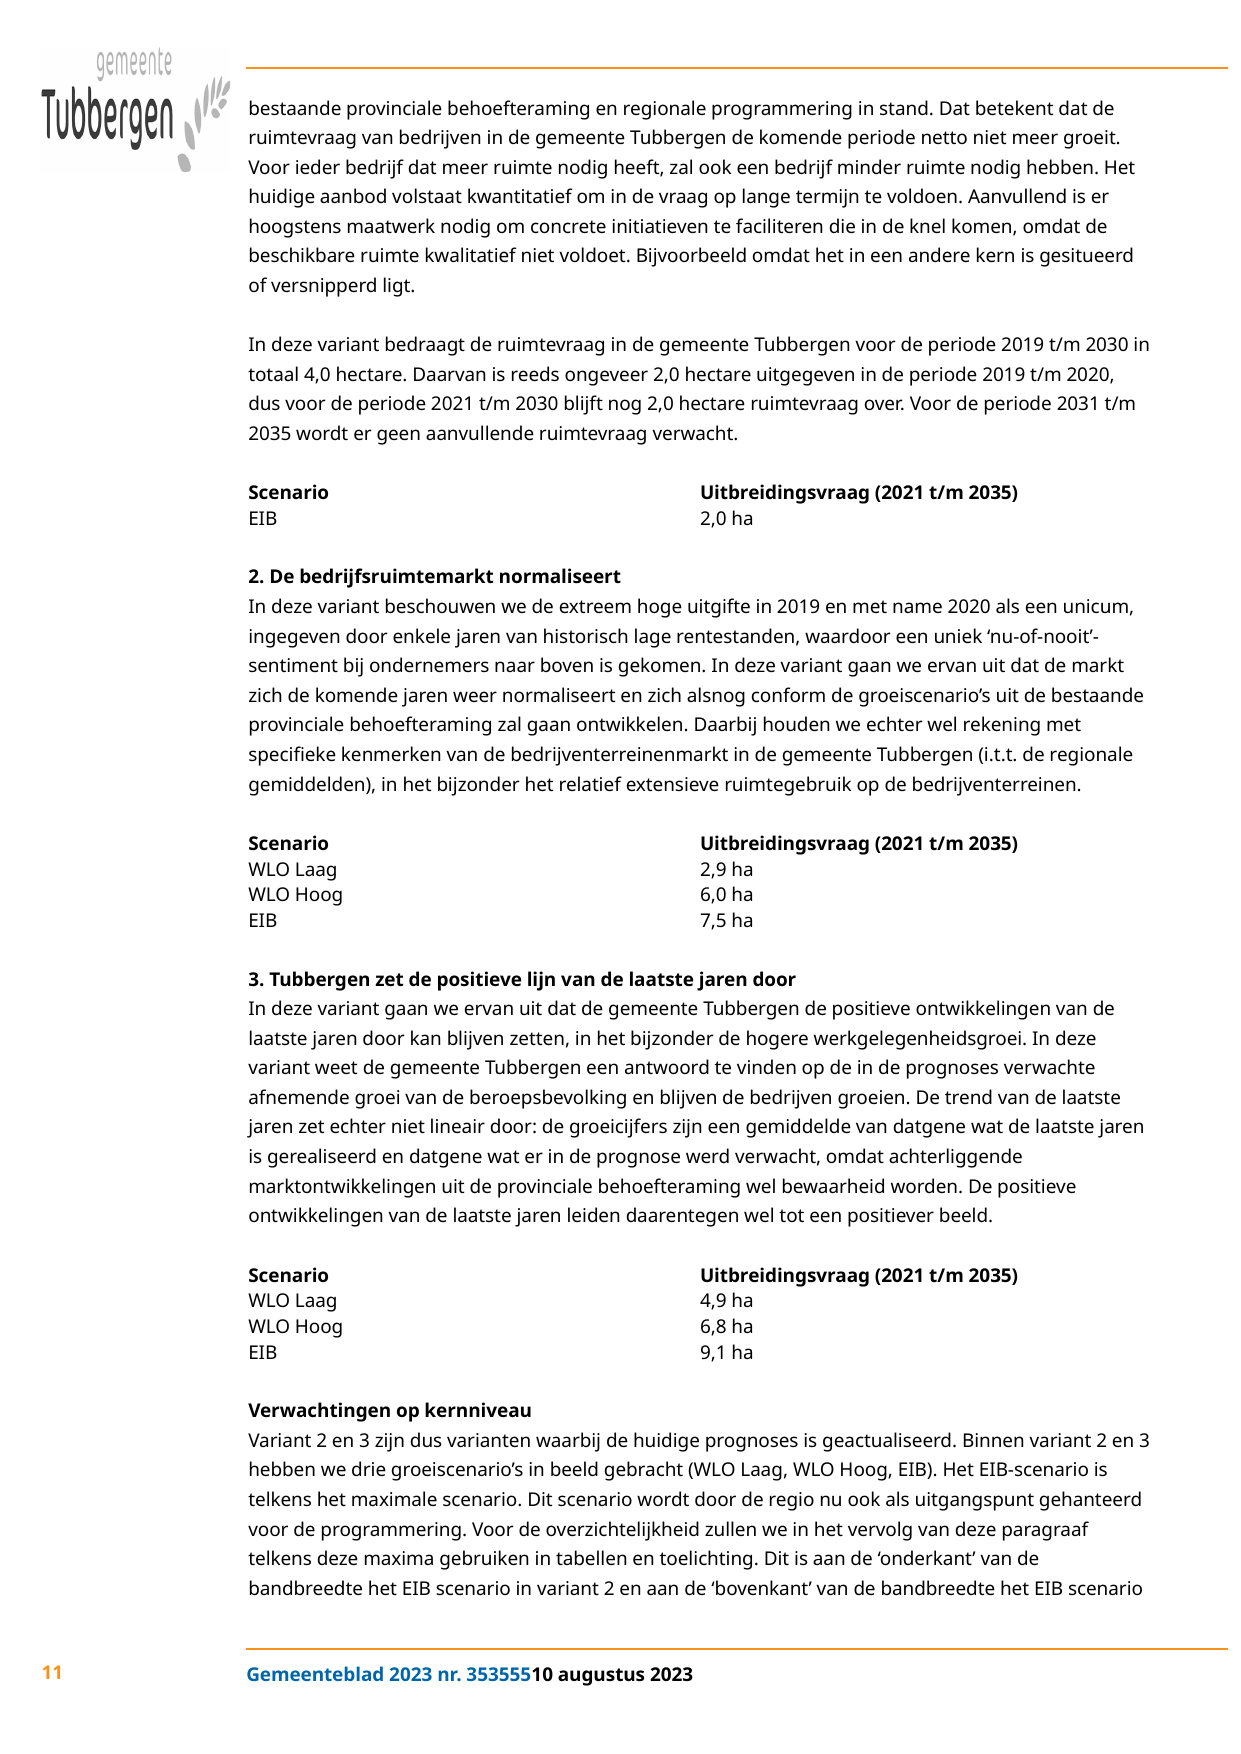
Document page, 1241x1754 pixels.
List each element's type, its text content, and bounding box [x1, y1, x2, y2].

picture [41, 47, 231, 172]
text 3. Tubbergen zet de positieve lijn van de laatste jaren door [248, 966, 1152, 992]
table_cell WLO Hoog [248, 882, 700, 907]
table_header Scenario [248, 830, 700, 856]
table_cell 6,0 ha [700, 882, 1152, 907]
table_header Scenario [248, 480, 700, 505]
table_header Uitbreidingsvraag (2021 t/m 2035) [700, 480, 1152, 505]
table_cell 9,1 ha [700, 1339, 1152, 1365]
table_cell 6,8 ha [700, 1313, 1152, 1339]
text In deze variant bedraagt de ruimtevraag in de gemeente Tubbergen voor de periode 2019 t/m 2030 in totaal 4,0 hectare. Daarvan is reeds ongeveer 2,0 hectare uitgegeven in de periode 2019 t/m 2020, dus voor de periode 2021 t/m 2030 blijft nog 2,0 hectare ruimtevraag over. Voor de periode 2031 t/m 2035 wordt er geen aanvullende ruimtevraag verwacht. [248, 331, 1152, 446]
table_cell 2,9 ha [700, 856, 1152, 882]
table_cell WLO Laag [248, 1288, 700, 1313]
table_cell WLO Hoog [248, 1313, 700, 1339]
text Verwachtingen op kernniveau [248, 1397, 1152, 1423]
text In deze variant gaan we ervan uit dat de gemeente Tubbergen de positieve ontwikkelingen van de laatste jaren door kan blijven zetten, in het bijzonder de hogere werkgelegenheidsgroei. In deze variant weet de gemeente Tubbergen een antwoord te vinden op de in de prognoses verwachte afnemende groei van de beroepsbevolking en blijven de bedrijven groeien. De trend van de laatste jaren zet echter niet lineair door: de groeicijfers zijn een gemiddelde van datgene wat de laatste jaren is gerealiseerd en datgene wat er in de prognose werd verwacht, omdat achterliggende marktontwikkelingen uit de provinciale behoefteraming wel bewaarheid worden. De positieve ontwikkelingen van de laatste jaren leiden daarentegen wel tot een positiever beeld. [248, 995, 1152, 1228]
text Variant 2 en 3 zijn dus varianten waarbij de huidige prognoses is geactualiseerd. Binnen variant 2 en 3 hebben we drie groeiscenario’s in beeld gebracht (WLO Laag, WLO Hoog, EIB). Het EIB-scenario is telkens het maximale scenario. Dit scenario wordt door de regio nu ook als uitgangspunt gehanteerd voor de programmering. Voor de overzichtelijkheid zullen we in het vervolg van deze paragraaf telkens deze maxima gebruiken in tabellen en toelichting. Dit is aan de ‘onderkant’ van de bandbreedte het EIB scenario in variant 2 en aan de ‘bovenkant’ van de bandbreedte het EIB scenario [248, 1427, 1152, 1601]
table_cell EIB [248, 505, 700, 531]
table_header Uitbreidingsvraag (2021 t/m 2035) [700, 1262, 1152, 1287]
text 2. De bedrijfsruimtemarkt normaliseert [248, 564, 1152, 589]
table_cell 4,9 ha [700, 1288, 1152, 1313]
text bestaande provinciale behoefteraming en regionale programmering in stand. Dat betekent dat de ruimtevraag van bedrijven in de gemeente Tubbergen de komende periode netto niet meer groeit. Voor ieder bedrijf dat meer ruimte nodig heeft, zal ook een bedrijf minder ruimte nodig hebben. Het huidige aanbod volstaat kwantitatief om in de vraag op lange termijn te voldoen. Aanvullend is er hoogstens maatwerk nodig om concrete initiatieven te faciliteren die in de knel komen, omdat de beschikbare ruimte kwalitatief niet voldoet. Bijvoorbeeld omdat het in een andere kern is gesitueerd of versnipperd ligt. [248, 95, 1152, 298]
table_cell EIB [248, 1339, 700, 1365]
table_header Uitbreidingsvraag (2021 t/m 2035) [700, 830, 1152, 856]
table_cell EIB [248, 907, 700, 933]
table_header Scenario [248, 1262, 700, 1287]
table_cell 7,5 ha [700, 907, 1152, 933]
table_cell 2,0 ha [700, 505, 1152, 531]
text In deze variant beschouwen we de extreem hoge uitgifte in 2019 en met name 2020 als een unicum, ingegeven door enkele jaren van historisch lage rentestanden, waardoor een uniek ‘nu-of-nooit’-sentiment bij ondernemers naar boven is gekomen. In deze variant gaan we ervan uit dat de markt zich de komende jaren weer normaliseert en zich alsnog conform de groeiscenario’s uit de bestaande provinciale behoefteraming zal gaan ontwikkelen. Daarbij houden we echter wel rekening met specifieke kenmerken van de bedrijventerreinenmarkt in de gemeente Tubbergen (i.t.t. de regionale gemiddelden), in het bijzonder het relatief extensieve ruimtegebruik op de bedrijventerreinen. [248, 593, 1152, 797]
table_cell WLO Laag [248, 856, 700, 882]
